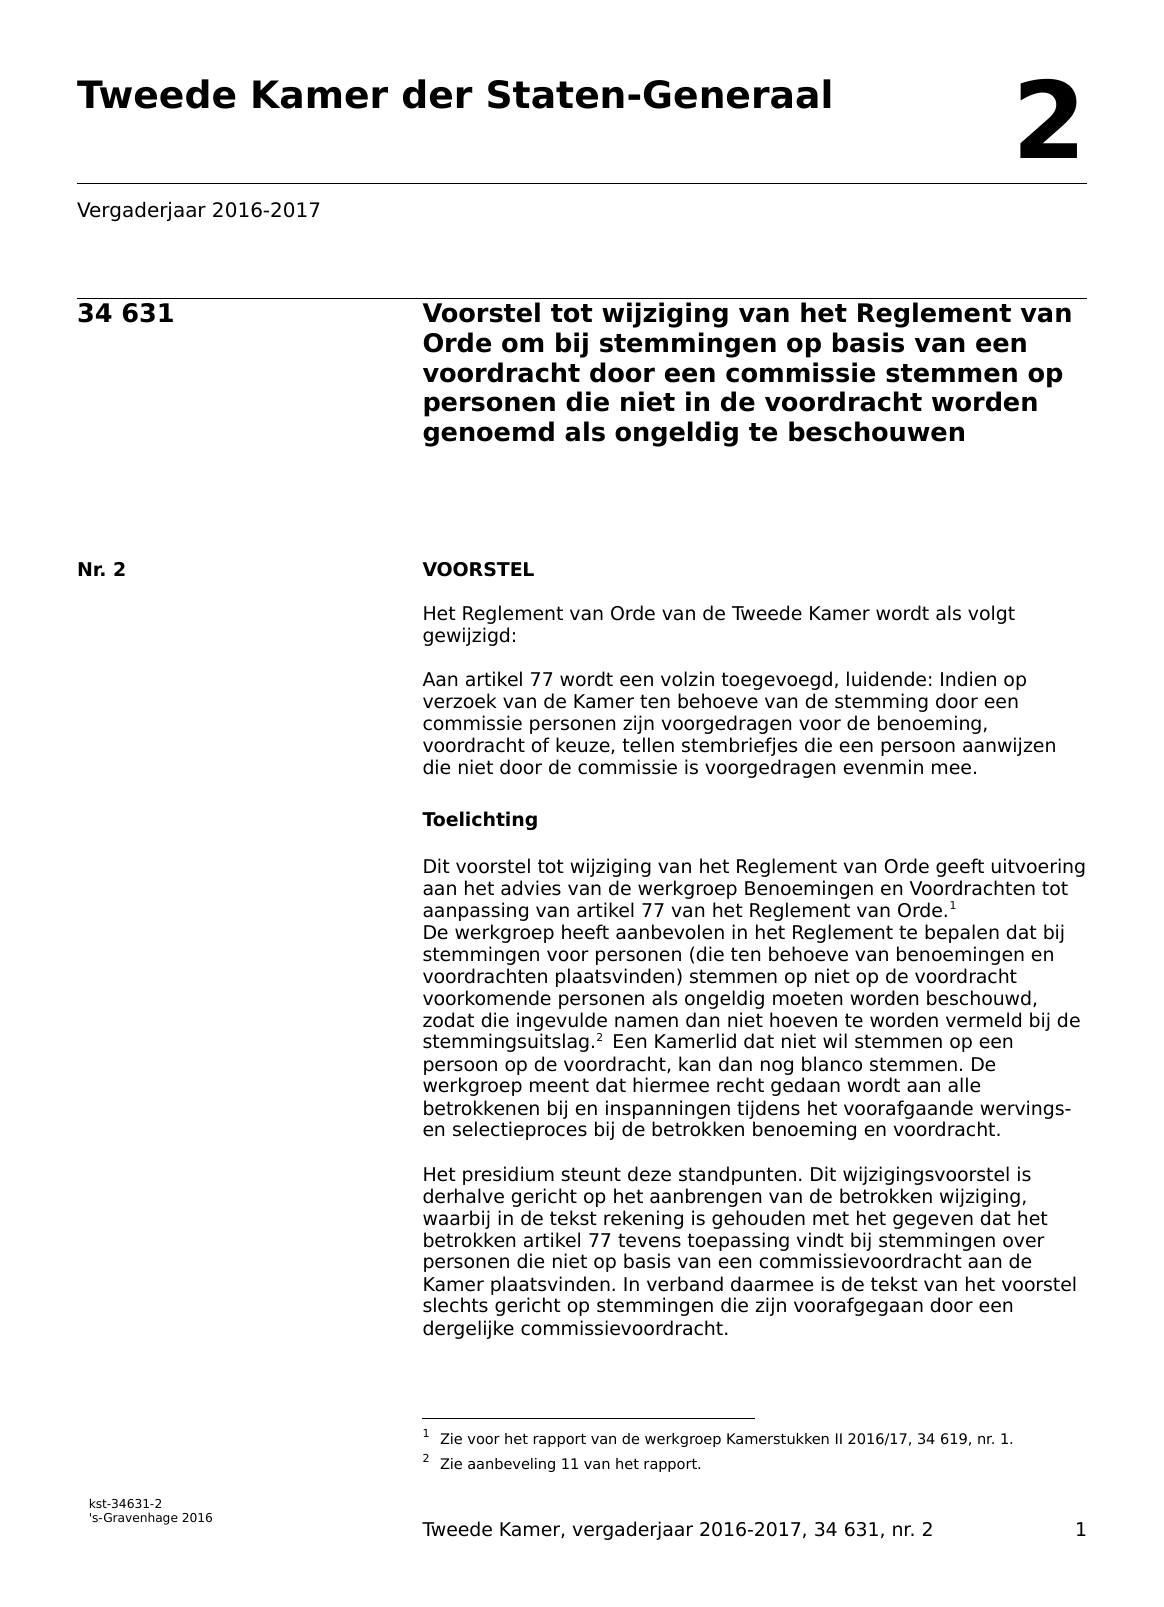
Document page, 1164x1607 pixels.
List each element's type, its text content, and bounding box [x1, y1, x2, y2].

text Dit voorstel tot wijziging van het Reglement van Orde geeft uitvoering aan het advies van de werkgroep Benoemingen en Voordrachten tot aanpassing van artikel 77 van het Reglement van Orde. [422, 856, 1087, 922]
subtitle 34 631 Voorstel tot wijziging van het Reglement van Orde om bij stemmingen op basis van een voordracht door een commissie stemmen op personen die niet in de voordracht worden genoemd als ongeldig te beschouwen [77, 299, 1087, 447]
text Zie voor het rapport van de werkgroep Kamerstukken II 2016/17, 34 619, nr. 1. [422, 1427, 1087, 1449]
text De werkgroep heeft aanbevolen in het Reglement te bepalen dat bij stemmingen voor personen (die ten behoeve van benoemingen en voordrachten plaatsvinden) stemmen op niet op de voordracht voorkomende personen als ongeldig moeten worden beschouwd, zodat die ingevulde namen dan niet hoeven te worden vermeld bij de stemmingsuitslag. Een Kamerlid dat niet wil stemmen op een persoon op de voordracht, kan dan nog blanco stemmen. De werkgroep meent dat hiermee recht gedaan wordt aan alle betrokkenen bij en inspanningen tijdens het voorafgaande wervings- en selectieproces bij de betrokken benoeming en voordracht. [422, 922, 1087, 1141]
text Het Reglement van Orde van de Tweede Kamer wordt als volgt gewijzigd: [422, 603, 1087, 647]
table_cell Vergaderjaar 2016-2017 [77, 184, 1087, 298]
text kst-34631-2 [88, 1497, 323, 1511]
table_header 2 [886, 59, 1087, 183]
table_header Tweede Kamer der Staten-Generaal [77, 59, 886, 183]
subtitle Nr. 2 VOORSTEL [77, 558, 1087, 580]
text Zie aanbeveling 11 van het rapport. [422, 1452, 1087, 1474]
text Aan artikel 77 wordt een volzin toegevoegd, luidende: Indien op verzoek van de Kamer ten behoeve van de stemming door een commissie personen zijn voorgedragen voor de benoeming, voordracht of keuze, tellen stembriefjes die een persoon aanwijzen die niet door de commissie is voorgedragen evenmin mee. [422, 669, 1087, 779]
subtitle Toelichting [422, 809, 1087, 831]
text Het presidium steunt deze standpunten. Dit wijzigingsvoorstel is derhalve gericht op het aanbrengen van de betrokken wijziging, waarbij in de tekst rekening is gehouden met het gegeven dat het betrokken artikel 77 tevens toepassing vindt bij stemmingen over personen die niet op basis van een commissievoordracht aan de Kamer plaatsvinden. In verband daarmee is de tekst van het voorstel slechts gericht op stemmingen die zijn voorafgegaan door een dergelijke commissievoordracht. [422, 1163, 1087, 1339]
text 's-Gravenhage 2016 [88, 1511, 323, 1525]
